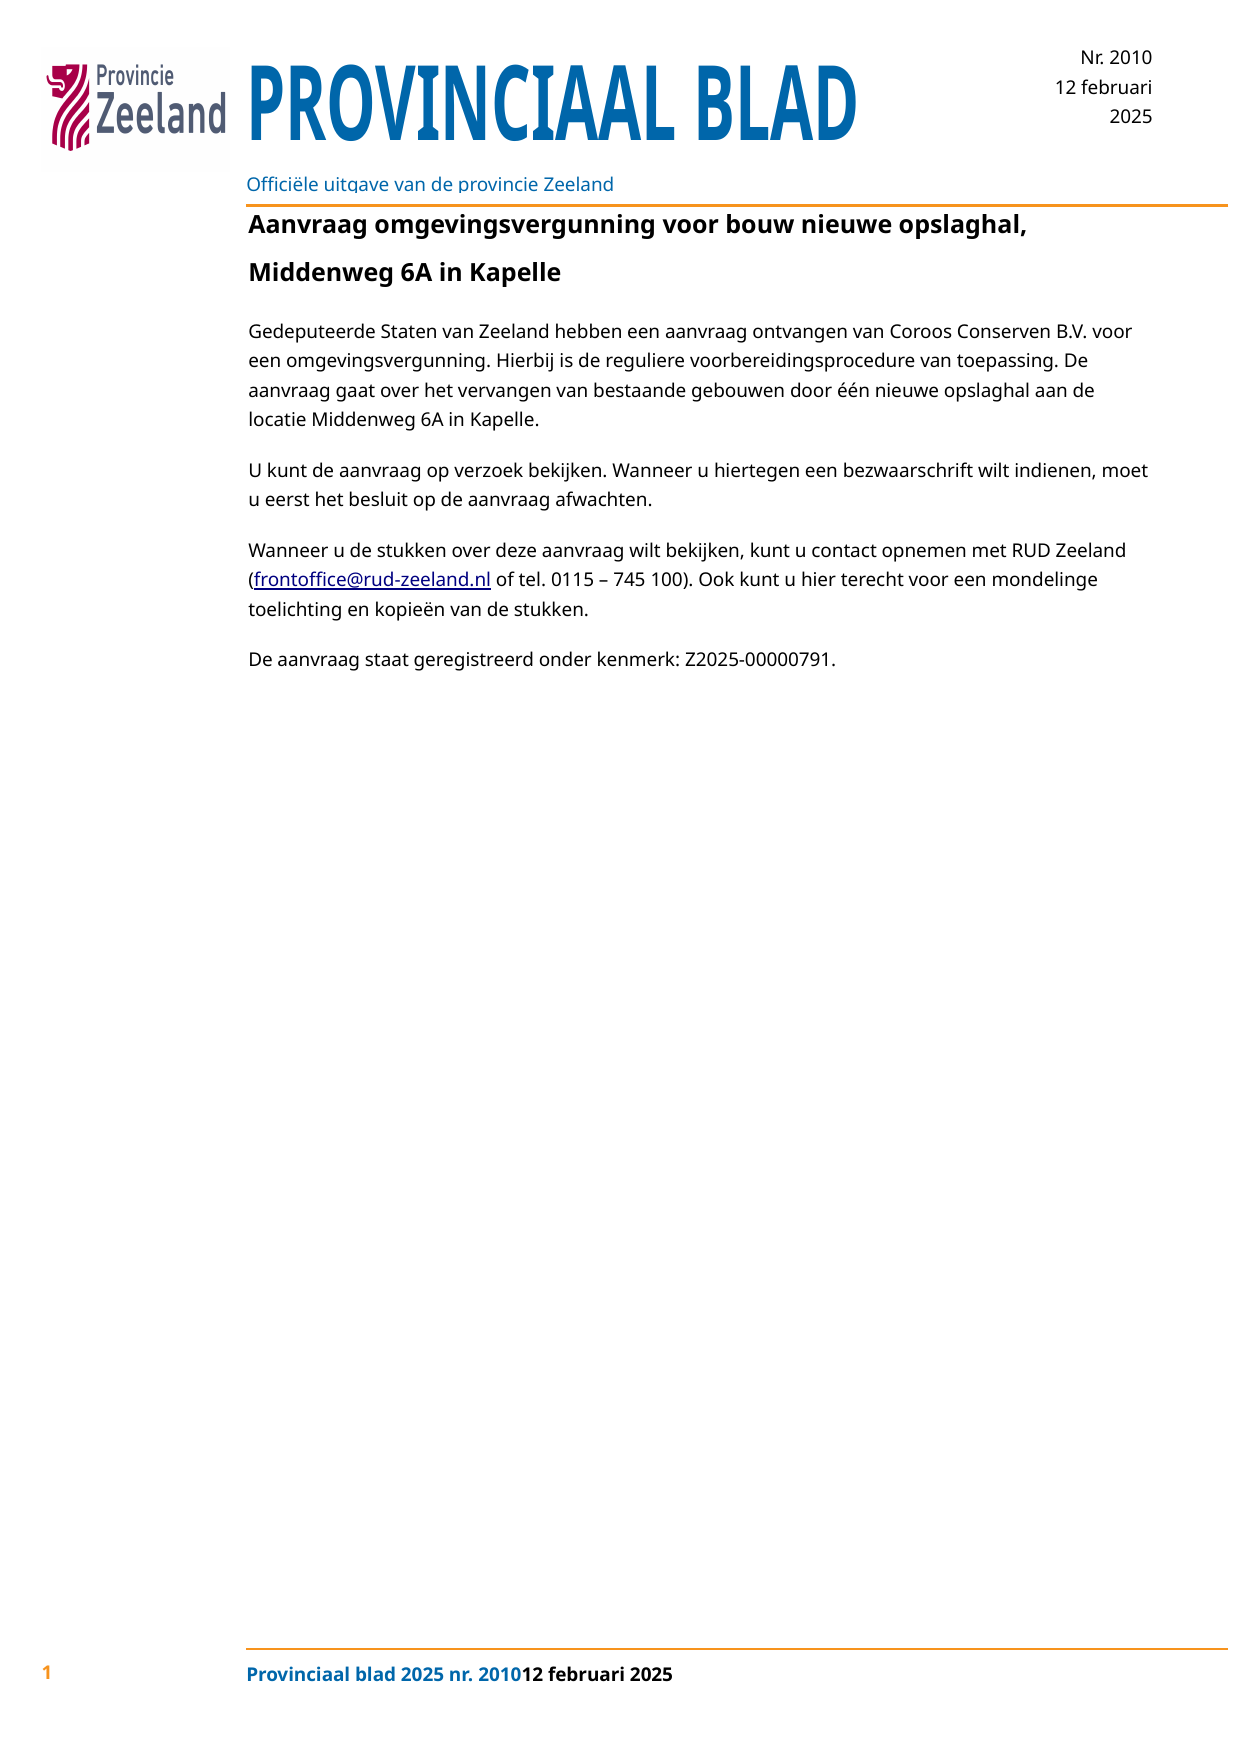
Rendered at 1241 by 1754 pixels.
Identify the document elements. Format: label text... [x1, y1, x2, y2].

text U kunt de aanvraag op verzoek bekijken. Wanneer u hiertegen een bezwaarschrift wilt indienen, moet u eerst het besluit op de aanvraag afwachten. [248, 457, 1152, 512]
text Aanvraag omgevingsvergunning voor bouw nieuwe opslaghal, Middenweg 6A in Kapelle [248, 207, 1152, 288]
text De aanvraag staat geregistreerd onder kenmerk: Z2025-00000791. [248, 647, 1152, 672]
picture [41, 47, 231, 172]
text Gedeputeerde Staten van Zeeland hebben een aanvraag ontvangen van Coroos Conserven B.V. voor een omgevingsvergunning. Hierbij is de reguliere voorbereidingsprocedure van toepassing. De aanvraag gaat over het vervangen van bestaande gebouwen door één nieuwe opslaghal aan de locatie Middenweg 6A in Kapelle. [248, 318, 1152, 432]
text Wanneer u de stukken over deze aanvraag wilt bekijken, kunt u contact opnemen met RUD Zeeland (frontoffice@rud-zeeland.nl of tel. 0115 – 745 100). Ook kunt u hier terecht voor een mondelinge toelichting en kopieën van de stukken. [248, 537, 1152, 622]
